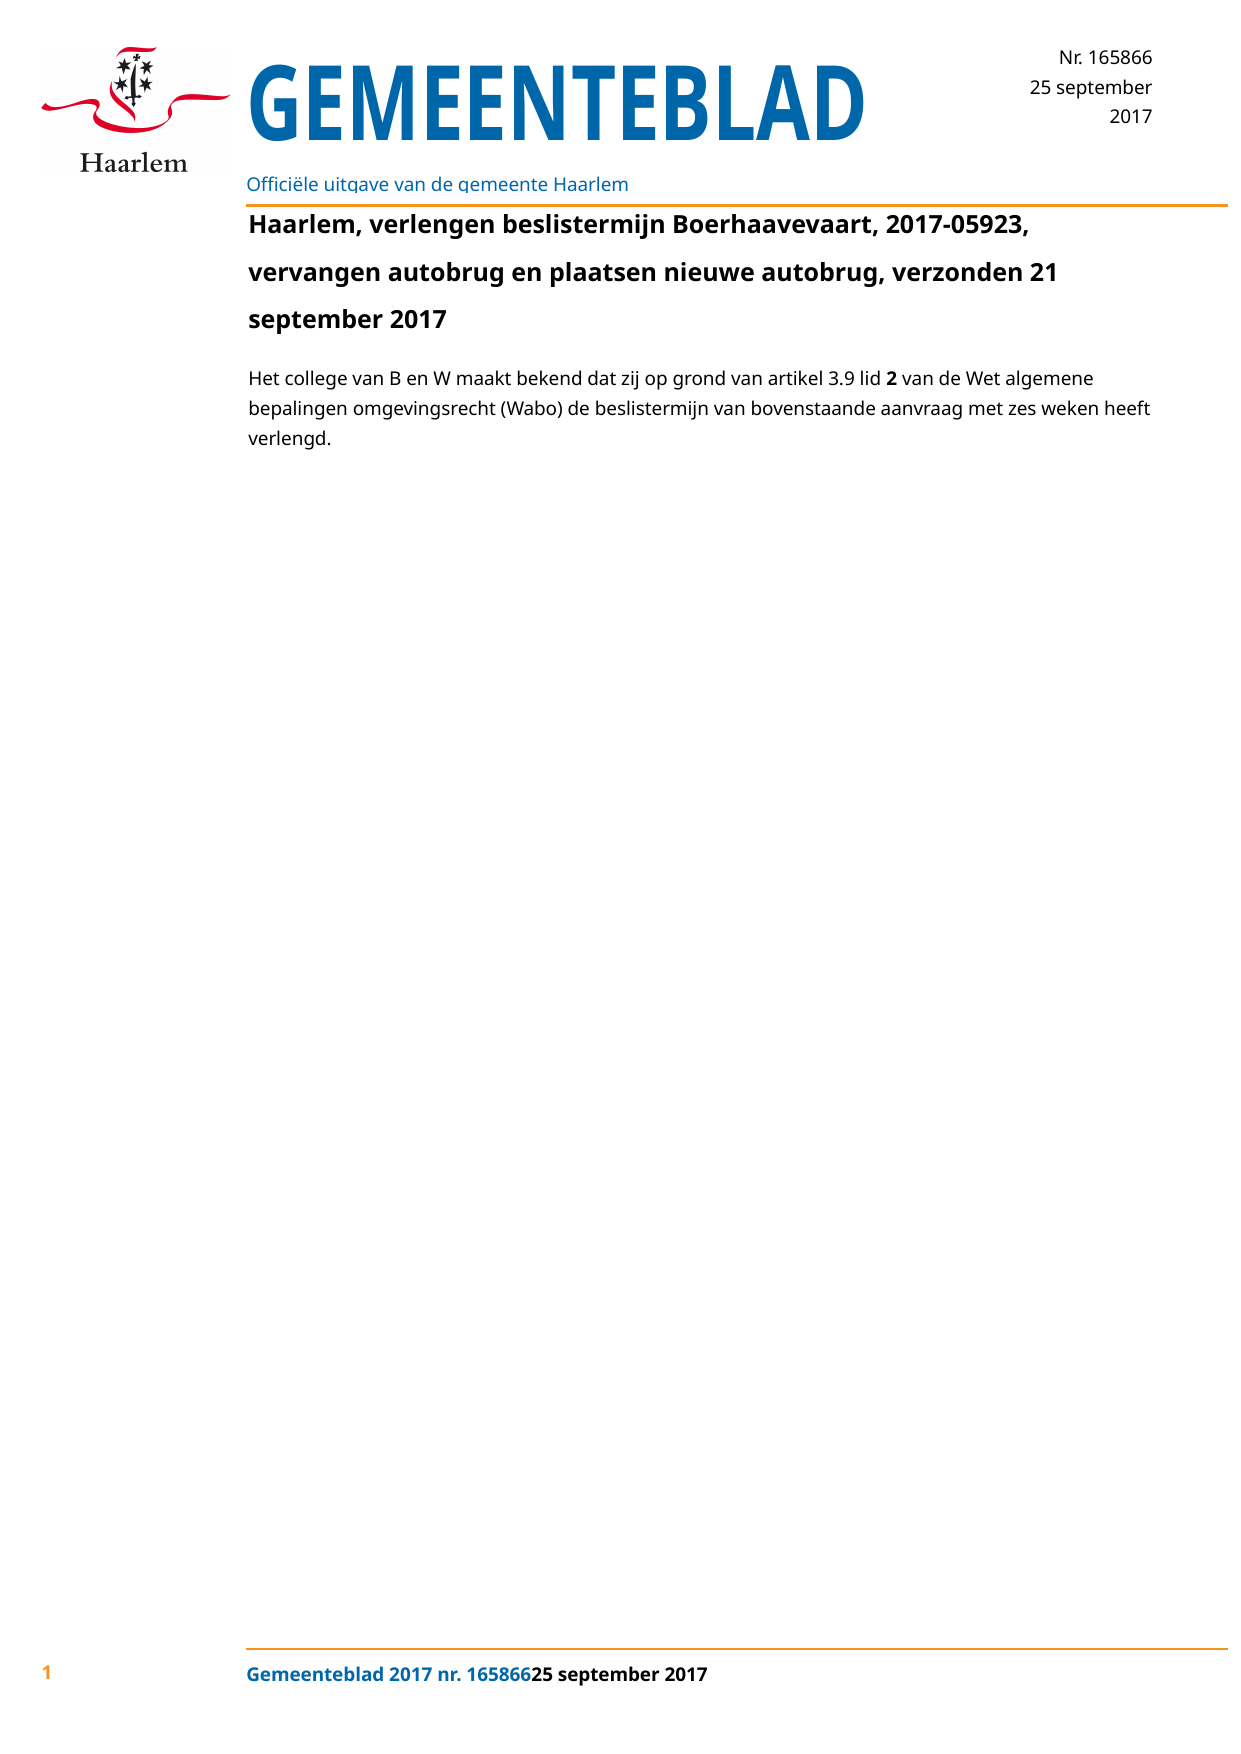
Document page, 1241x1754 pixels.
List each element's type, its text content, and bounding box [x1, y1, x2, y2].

text Het college van B en W maakt bekend dat zij op grond van artikel 3.9 lid 2 van de Wet algemene bepalingen omgevingsrecht (Wabo) de beslistermijn van bovenstaande aanvraag met zes weken heeft verlengd. [248, 366, 1152, 450]
picture [41, 47, 231, 172]
text Haarlem, verlengen beslistermijn Boerhaavevaart, 2017-05923, vervangen autobrug en plaatsen nieuwe autobrug, verzonden 21 september 2017 [248, 207, 1152, 336]
